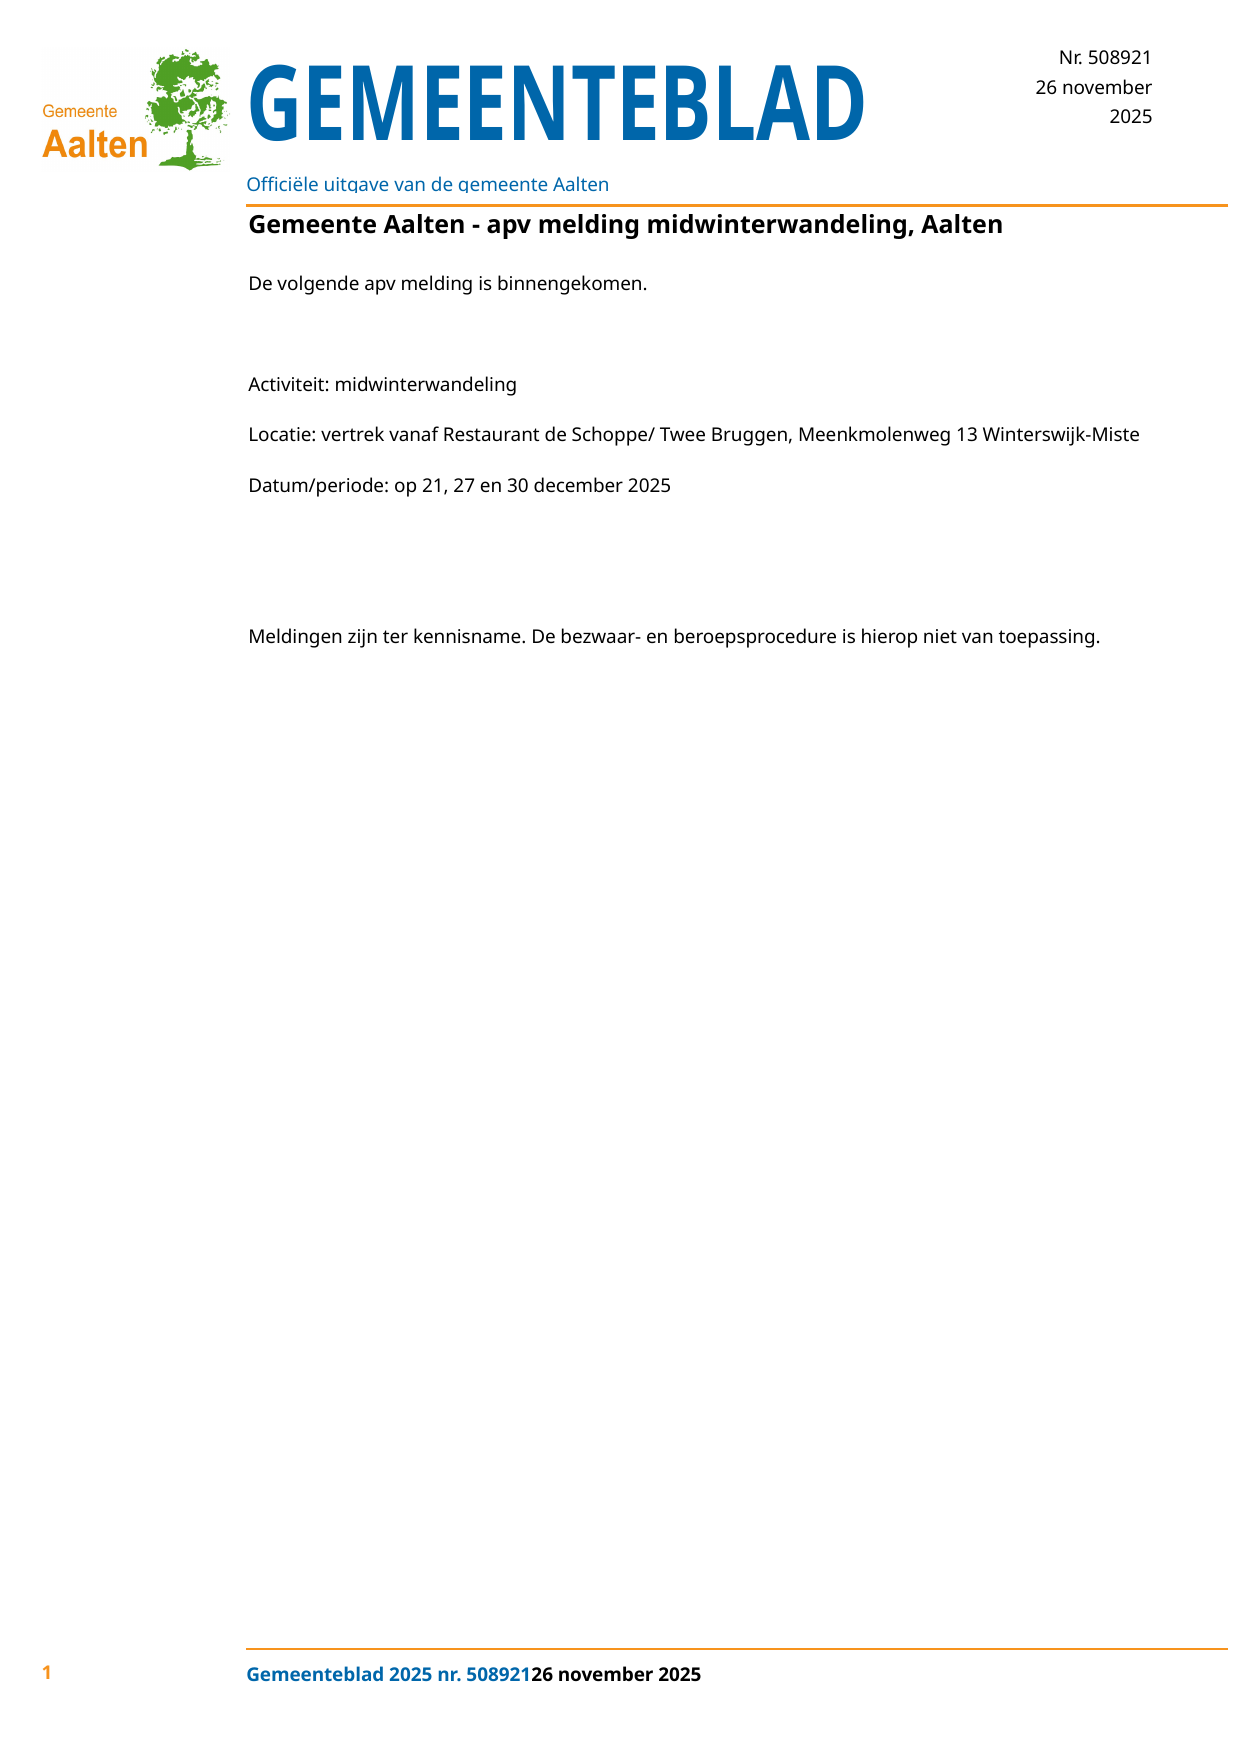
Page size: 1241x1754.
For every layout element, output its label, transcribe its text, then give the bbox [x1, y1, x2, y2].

text Locatie: vertrek vanaf Restaurant de Schoppe/ Twee Bruggen, Meenkmolenweg 13 Winterswijk-Miste [248, 422, 1152, 447]
text De volgende apv melding is binnengekomen. [248, 270, 1152, 296]
text Gemeente Aalten - apv melding midwinterwandeling, Aalten [248, 207, 1152, 241]
text Meldingen zijn ter kennisname. De bezwaar- en beroepsprocedure is hierop niet van toepassing. [248, 623, 1152, 649]
text Datum/periode: op 21, 27 en 30 december 2025 [248, 472, 1152, 498]
picture [41, 47, 231, 172]
text Activiteit: midwinterwandeling [248, 371, 1152, 397]
